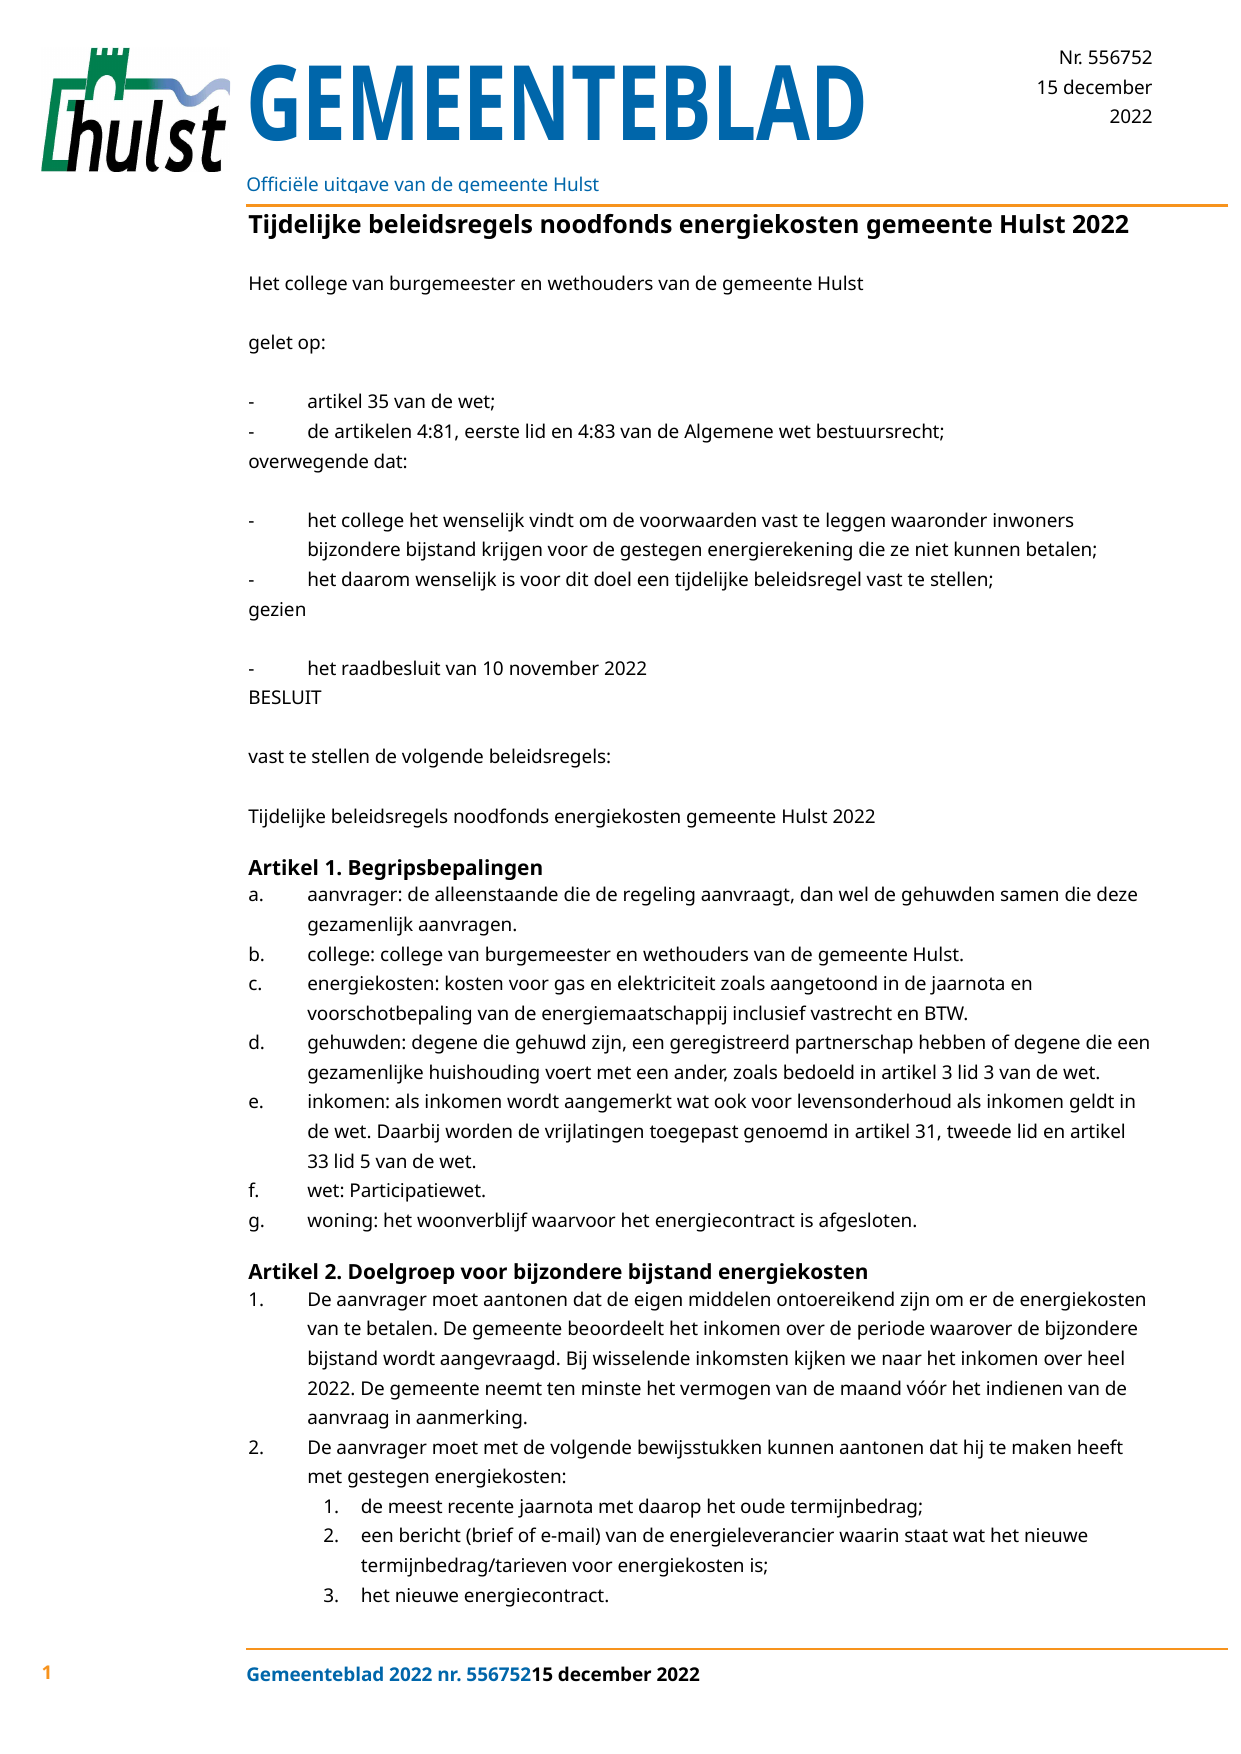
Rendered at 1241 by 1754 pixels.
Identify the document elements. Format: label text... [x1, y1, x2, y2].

text Tijdelijke beleidsregels noodfonds energiekosten gemeente Hulst 2022 [248, 207, 1152, 241]
list het college het wenselijk vindt om de voorwaarden vast te leggen waaronder inwoners bijzondere bijstand krijgen voor de gestegen energierekening die ze niet kunnen betalen; [248, 507, 1152, 562]
text overwegende dat: [248, 448, 1152, 473]
list artikel 35 van de wet; [248, 389, 1152, 414]
list het nieuwe energiecontract. [323, 1582, 1152, 1607]
text vast te stellen de volgende beleidsregels: [248, 744, 1152, 769]
list inkomen: als inkomen wordt aangemerkt wat ook voor levensonderhoud als inkomen geldt in de wet. Daarbij worden de vrijlatingen toegepast genoemd in artikel 31, tweede lid en artikel 33 lid 5 van de wet. [248, 1089, 1152, 1174]
list De aanvrager moet aantonen dat de eigen middelen ontoereikend zijn om er de energiekosten van te betalen. De gemeente beoordeelt het inkomen over de periode waarover de bijzondere bijstand wordt aangevraagd. Bij wisselende inkomsten kijken we naar het inkomen over heel 2022. De gemeente neemt ten minste het vermogen van de maand vóór het indienen van de aanvraag in aanmerking. [248, 1286, 1152, 1430]
list het daarom wenselijk is voor dit doel een tijdelijke beleidsregel vast te stellen; [248, 566, 1152, 592]
text gelet op: [248, 329, 1152, 355]
text Artikel 2. Doelgroep voor bijzondere bijstand energiekosten [248, 1257, 1152, 1286]
list een bericht (brief of e-mail) van de energieleverancier waarin staat wat het nieuwe termijnbedrag/tarieven voor energiekosten is; [323, 1523, 1152, 1578]
text Artikel 1. Begripsbepalingen [248, 853, 1152, 882]
list de meest recente jaarnota met daarop het oude termijnbedrag; [323, 1493, 1152, 1519]
list wet: Participatiewet. [248, 1177, 1152, 1203]
text Het college van burgemeester en wethouders van de gemeente Hulst [248, 270, 1152, 296]
text gezien [248, 596, 1152, 621]
list De aanvrager moet met de volgende bewijsstukken kunnen aantonen dat hij te maken heeft met gestegen energiekosten: [248, 1434, 1152, 1489]
list energiekosten: kosten voor gas en elektriciteit zoals aangetoond in de jaarnota en voorschotbepaling van de energiemaatschappij inclusief vastrecht en BTW. [248, 970, 1152, 1026]
list het raadbesluit van 10 november 2022 [248, 655, 1152, 681]
text BESLUIT [248, 684, 1152, 710]
picture [41, 47, 231, 172]
list aanvrager: de alleenstaande die de regeling aanvraagt, dan wel de gehuwden samen die deze gezamenlijk aanvragen. [248, 882, 1152, 937]
list woning: het woonverblijf waarvoor het energiecontract is afgesloten. [248, 1207, 1152, 1233]
list college: college van burgemeester en wethouders van de gemeente Hulst. [248, 941, 1152, 967]
text Tijdelijke beleidsregels noodfonds energiekosten gemeente Hulst 2022 [248, 803, 1152, 828]
list gehuwden: degene die gehuwd zijn, een geregistreerd partnerschap hebben of degene die een gezamenlijke huishouding voert met een ander, zoals bedoeld in artikel 3 lid 3 van de wet. [248, 1029, 1152, 1085]
list de artikelen 4:81, eerste lid en 4:83 van de Algemene wet bestuursrecht; [248, 418, 1152, 444]
